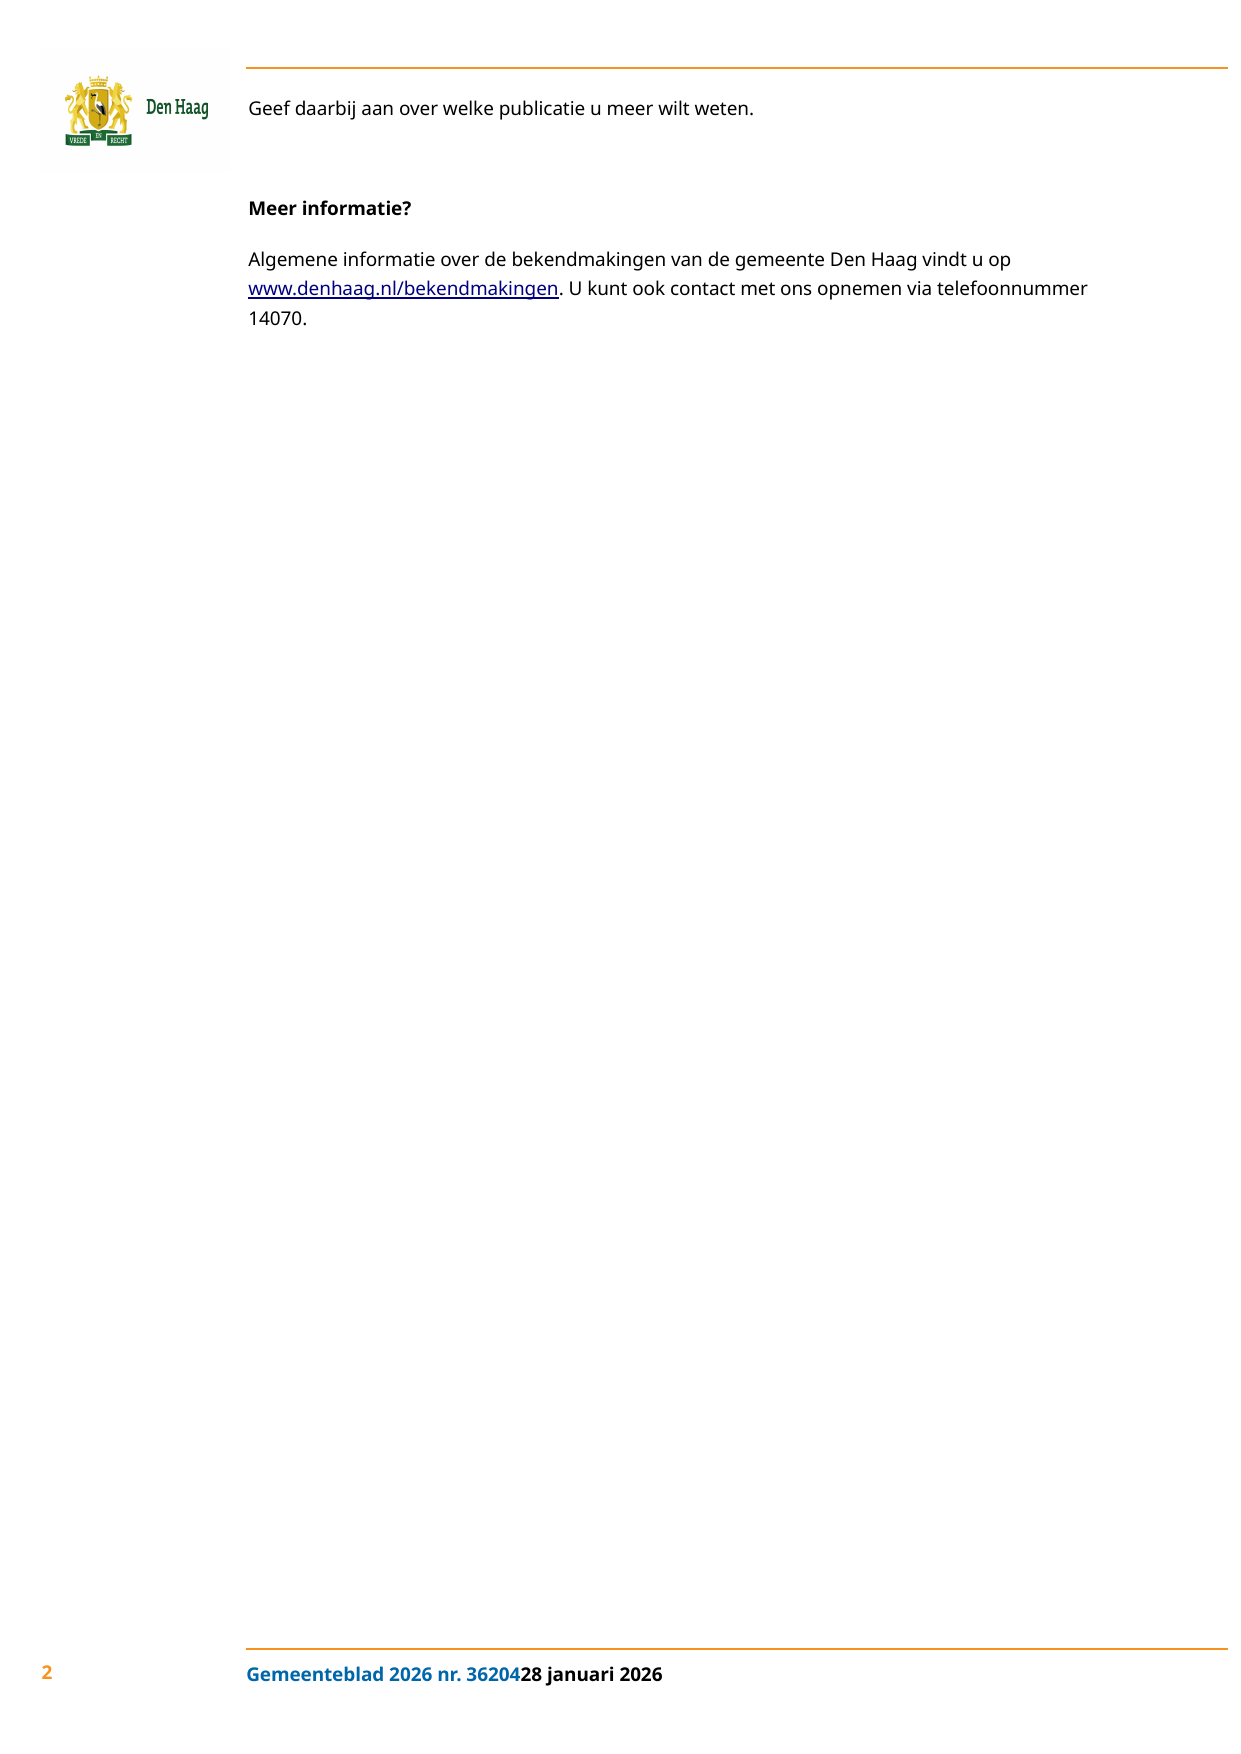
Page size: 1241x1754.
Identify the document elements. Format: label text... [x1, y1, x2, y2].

text Geef daarbij aan over welke publicatie u meer wilt weten. [248, 95, 1152, 121]
picture [41, 47, 231, 172]
text Algemene informatie over de bekendmakingen van de gemeente Den Haag vindt u op www.denhaag.nl/bekendmakingen. U kunt ook contact met ons opnemen via telefoonnummer 14070. [248, 246, 1152, 331]
text Meer informatie? [248, 196, 1152, 221]
